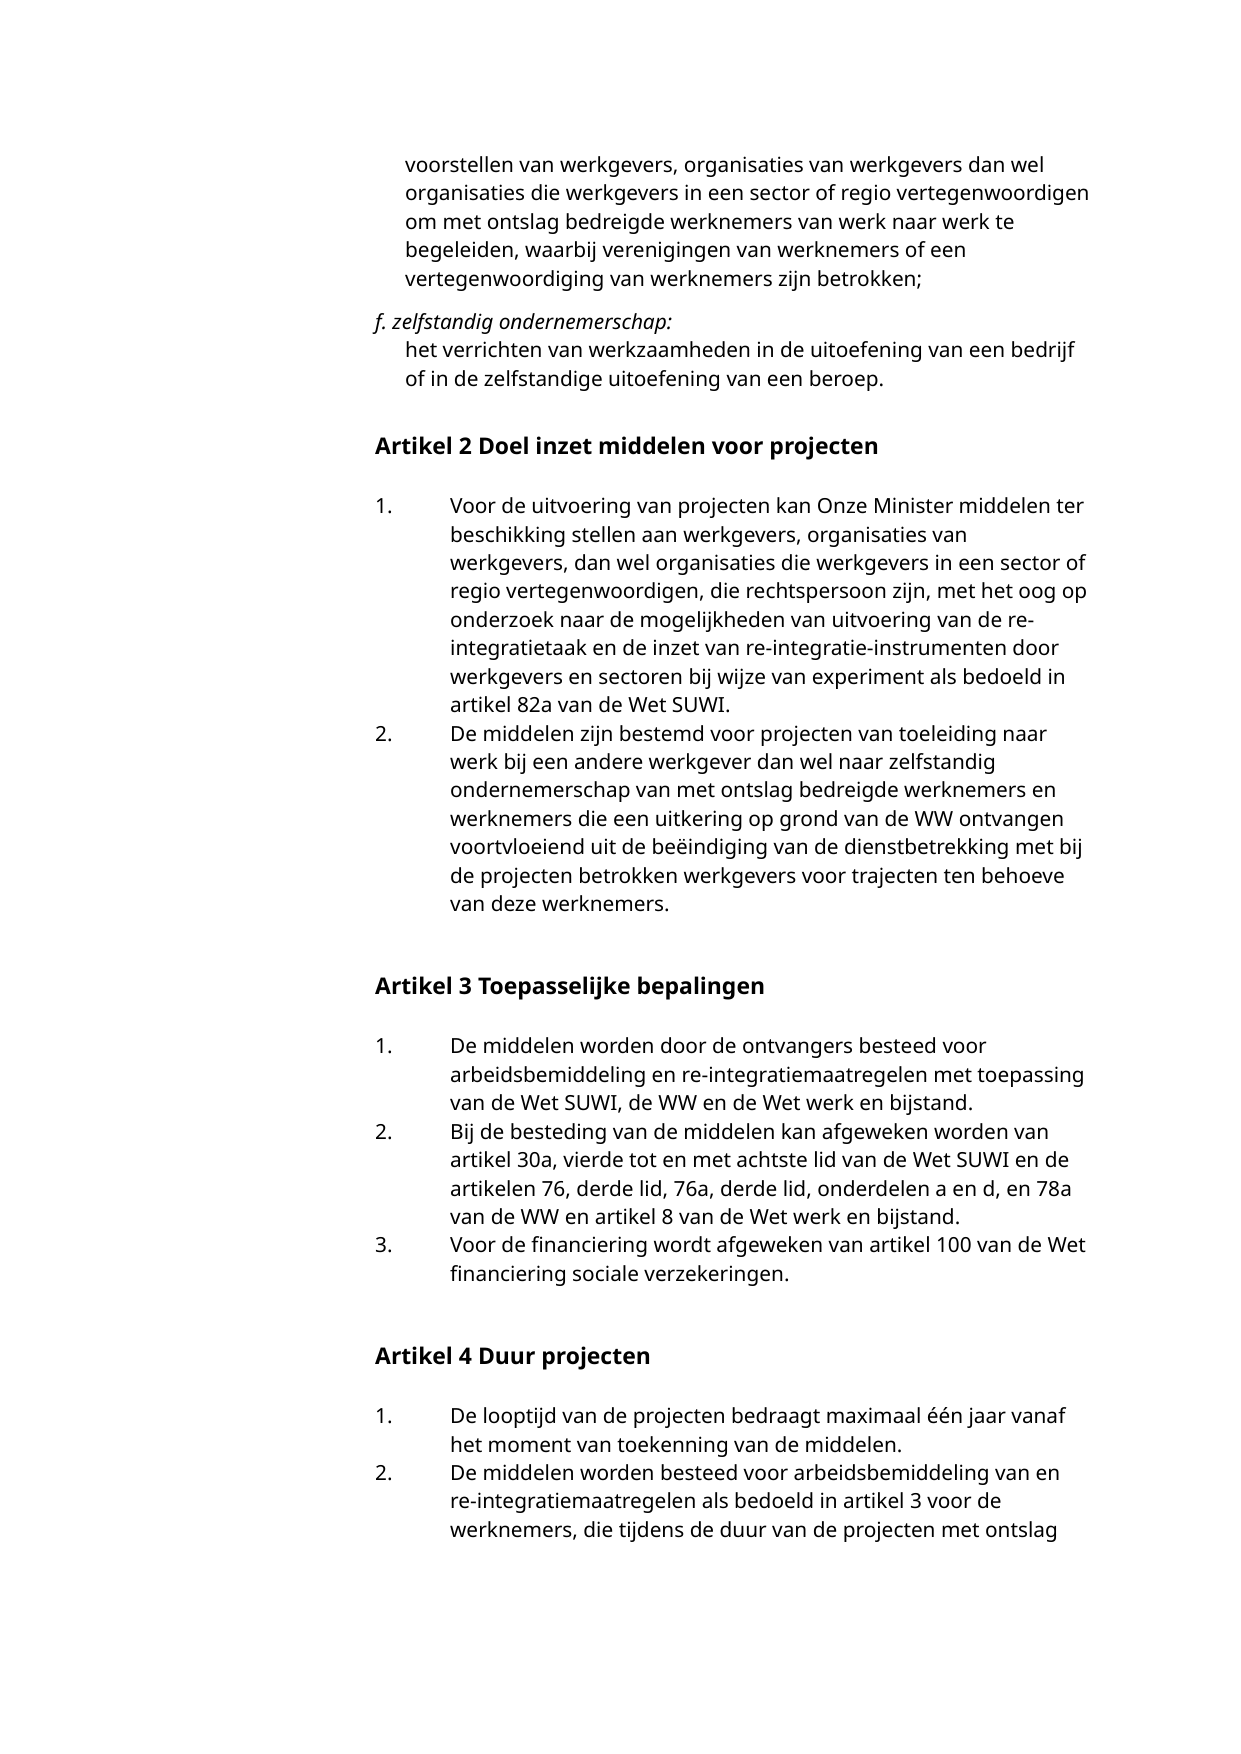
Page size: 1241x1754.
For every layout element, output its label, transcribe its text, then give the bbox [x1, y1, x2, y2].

list Bij de besteding van de middelen kan afgeweken worden van artikel 30a, vierde tot en met achtste lid van de Wet SUWI en de artikelen 76, derde lid, 76a, derde lid, onderdelen a en d, en 78a van de WW en artikel 8 van de Wet werk en bijstand. [375, 1117, 1090, 1231]
text het verrichten van werkzaamheden in de uitoefening van een bedrijf of in de zelfstandige uitoefening van een beroep. [405, 336, 1090, 392]
subtitle Artikel 3 Toepasselijke bepalingen [375, 970, 1090, 1002]
text voorstellen van werkgevers, organisaties van werkgevers dan wel organisaties die werkgevers in een sector of regio vertegenwoordigen om met ontslag bedreigde werknemers van werk naar werk te begeleiden, waarbij verenigingen van werknemers of een vertegenwoordiging van werknemers zijn betrokken; [405, 150, 1090, 292]
list De looptijd van de projecten bedraagt maximaal één jaar vanaf het moment van toekenning van de middelen. [375, 1401, 1090, 1458]
list De middelen worden besteed voor arbeidsbemiddeling van en re-integratiemaatregelen als bedoeld in artikel 3 voor de werknemers, die tijdens de duur van de projecten met ontslag [375, 1458, 1090, 1543]
list Voor de financiering wordt afgeweken van artikel 100 van de Wet financiering sociale verzekeringen. [375, 1231, 1090, 1287]
list De middelen zijn bestemd voor projecten van toeleiding naar werk bij een andere werkgever dan wel naar zelfstandig ondernemerschap van met ontslag bedreigde werknemers en werknemers die een uitkering op grond van de WW ontvangen voortvloeiend uit de beëindiging van de dienstbetrekking met bij de projecten betrokken werkgevers voor trajecten ten behoeve van deze werknemers. [375, 719, 1090, 918]
subtitle Artikel 4 Duur projecten [375, 1340, 1090, 1371]
list Voor de uitvoering van projecten kan Onze Minister middelen ter beschikking stellen aan werkgevers, organisaties van werkgevers, dan wel organisaties die werkgevers in een sector of regio vertegenwoordigen, die rechtspersoon zijn, met het oog op onderzoek naar de mogelijkheden van uitvoering van de re-integratietaak en de inzet van re-integratie-instrumenten door werkgevers en sectoren bij wijze van experiment als bedoeld in artikel 82a van de Wet SUWI. [375, 491, 1090, 719]
list De middelen worden door de ontvangers besteed voor arbeidsbemiddeling en re-integratiemaatregelen met toepassing van de Wet SUWI, de WW en de Wet werk en bijstand. [375, 1032, 1090, 1117]
text f. zelfstandig ondernemerschap: [375, 307, 1090, 336]
subtitle Artikel 2 Doel inzet middelen voor projecten [375, 430, 1090, 461]
